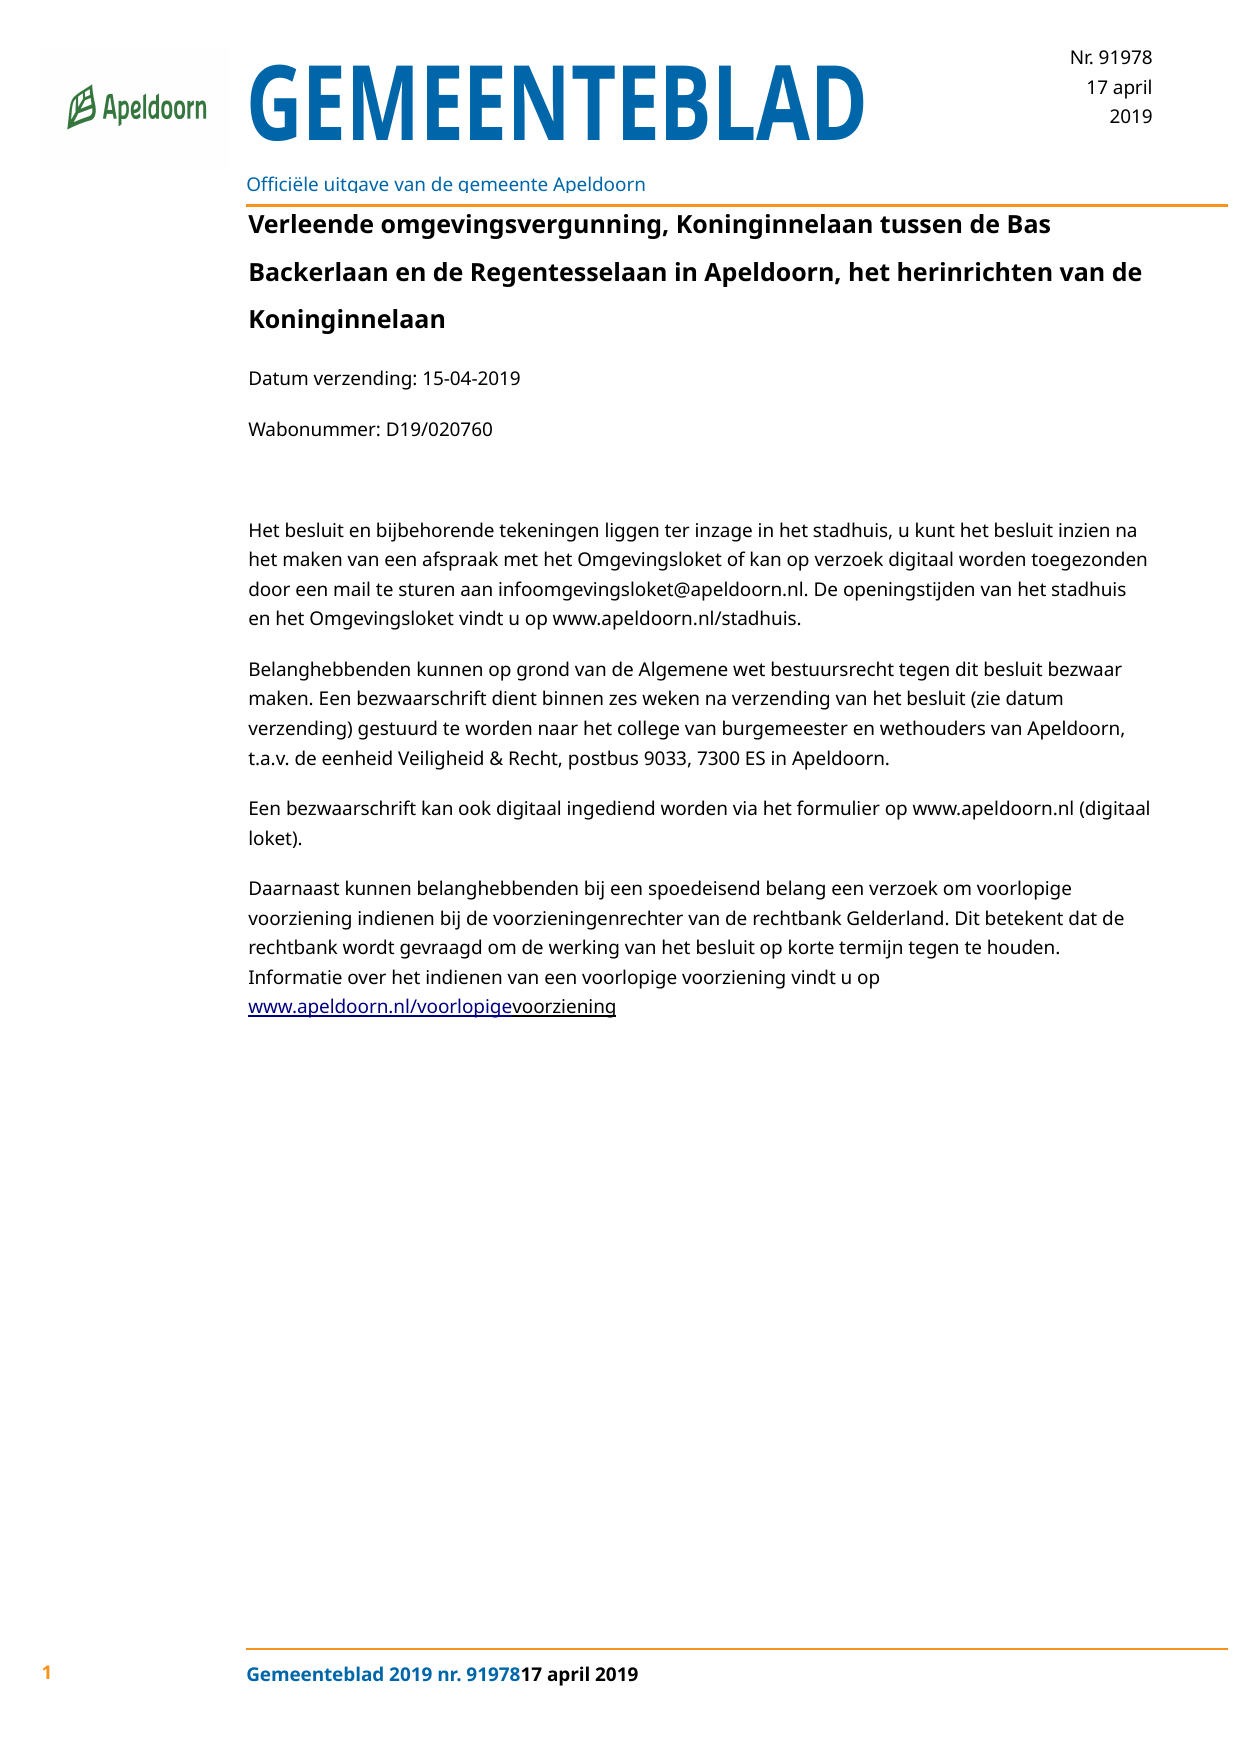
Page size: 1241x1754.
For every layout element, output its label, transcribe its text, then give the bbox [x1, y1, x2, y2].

picture [41, 47, 231, 172]
text Belanghebbenden kunnen op grond van de Algemene wet bestuursrecht tegen dit besluit bezwaar maken. Een bezwaarschrift dient binnen zes weken na verzending van het besluit (zie datum verzending) gestuurd te worden naar het college van burgemeester en wethouders van Apeldoorn, t.a.v. de eenheid Veiligheid & Recht, postbus 9033, 7300 ES in Apeldoorn. [248, 656, 1152, 770]
text Verleende omgevingsvergunning, Koninginnelaan tussen de Bas Backerlaan en de Regentesselaan in Apeldoorn, het herinrichten van de Koninginnelaan [248, 207, 1152, 336]
text Daarnaast kunnen belanghebbenden bij een spoedeisend belang een verzoek om voorlopige voorziening indienen bij de voorzieningenrechter van de rechtbank Gelderland. Dit betekent dat de rechtbank wordt gevraagd om de werking van het besluit op korte termijn tegen te houden. Informatie over het indienen van een voorlopige voorziening vindt u op www.apeldoorn.nl/voorlopigevoorziening [248, 875, 1152, 1019]
text Een bezwaarschrift kan ook digitaal ingediend worden via het formulier op www.apeldoorn.nl (digitaal loket). [248, 795, 1152, 850]
text Datum verzending: 15-04-2019 [248, 366, 1152, 391]
text Wabonummer: D19/020760 [248, 416, 1152, 442]
text Het besluit en bijbehorende tekeningen liggen ter inzage in het stadhuis, u kunt het besluit inzien na het maken van een afspraak met het Omgevingsloket of kan op verzoek digitaal worden toegezonden door een mail te sturen aan infoomgevingsloket@apeldoorn.nl. De openingstijden van het stadhuis en het Omgevingsloket vindt u op www.apeldoorn.nl/stadhuis. [248, 517, 1152, 631]
